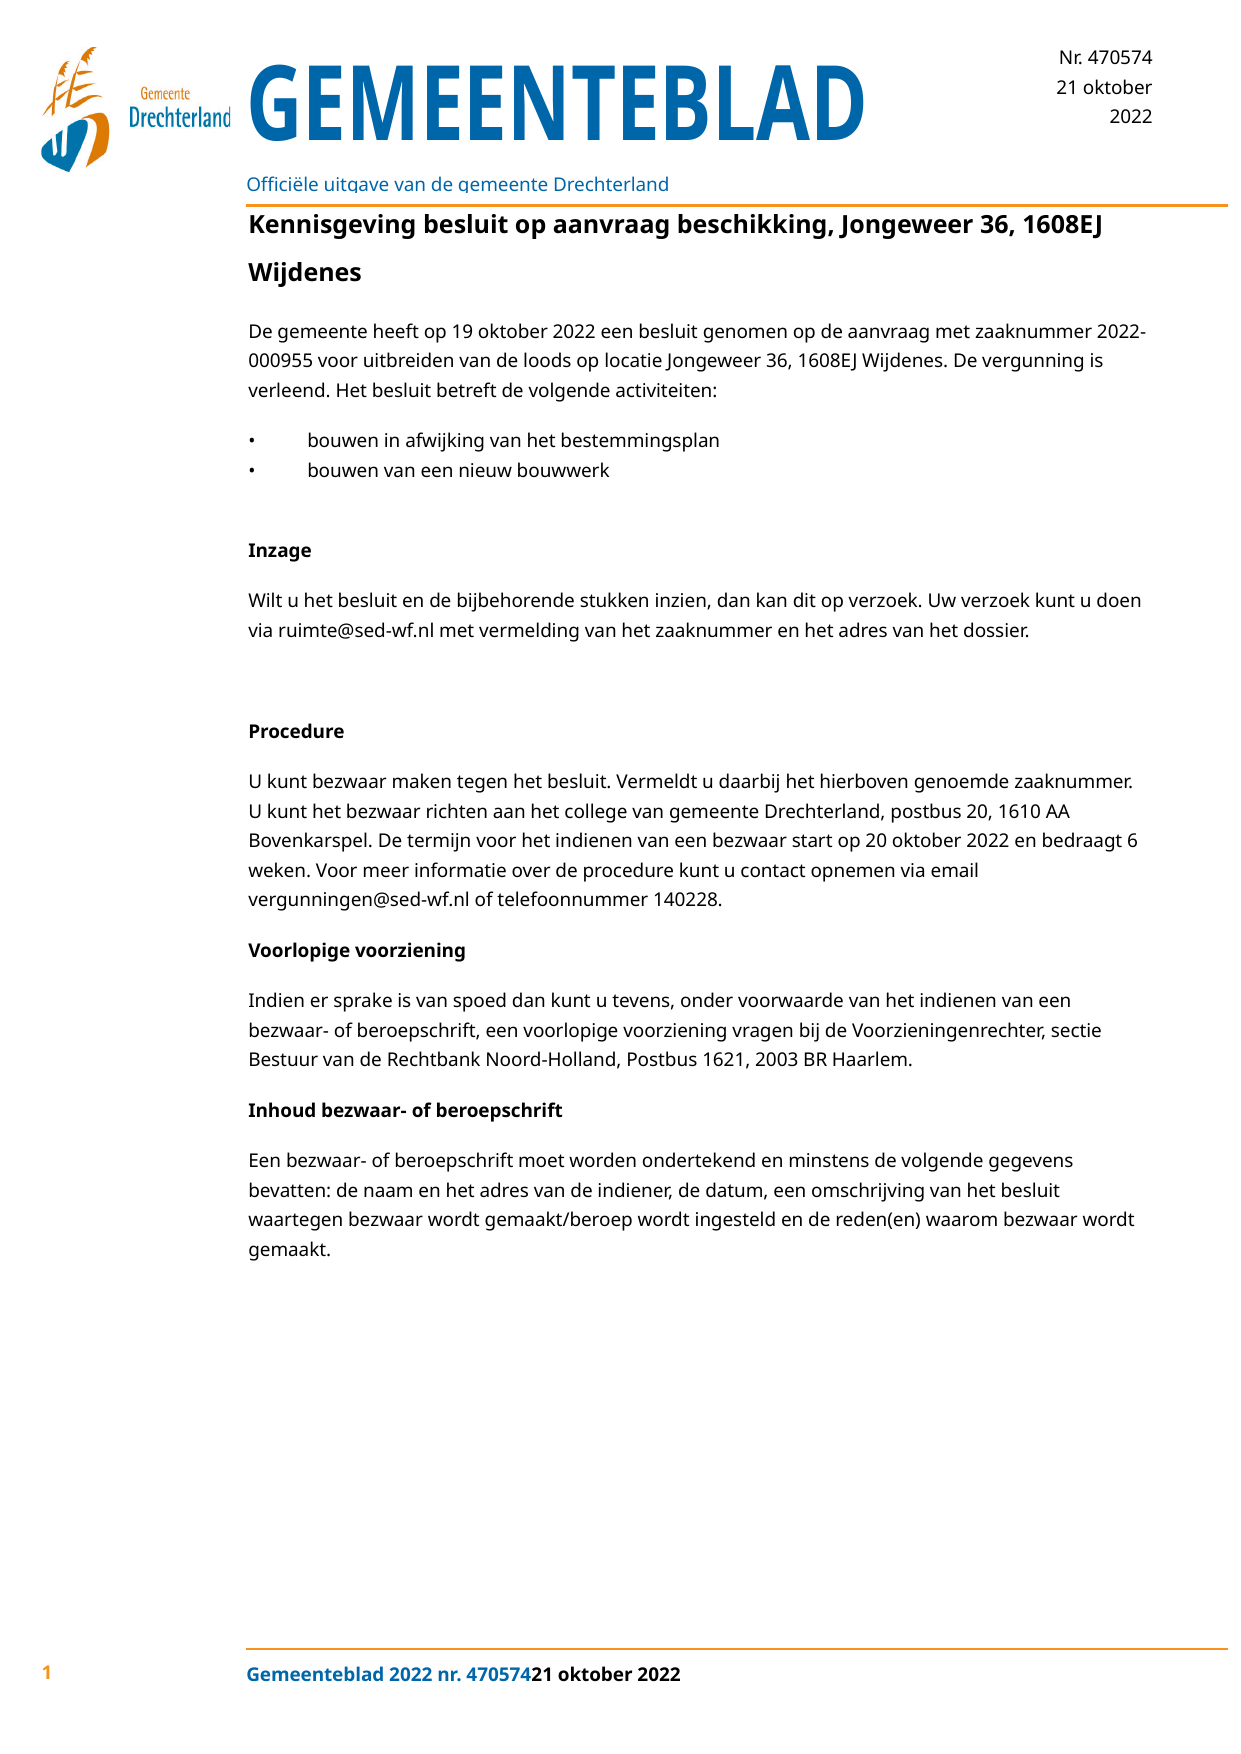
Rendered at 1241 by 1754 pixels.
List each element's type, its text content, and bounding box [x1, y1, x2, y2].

list bouwen in afwijking van het bestemmingsplan [248, 427, 1152, 453]
text Inzage [248, 537, 1152, 563]
text Wilt u het besluit en de bijbehorende stukken inzien, dan kan dit op verzoek. Uw verzoek kunt u doen via ruimte@sed-wf.nl met vermelding van het zaaknummer en het adres van het dossier. [248, 587, 1152, 643]
text De gemeente heeft op 19 oktober 2022 een besluit genomen op de aanvraag met zaaknummer 2022-000955 voor uitbreiden van de loods op locatie Jongeweer 36, 1608EJ Wijdenes. De vergunning is verleend. Het besluit betreft de volgende activiteiten: [248, 318, 1152, 403]
text Procedure [248, 718, 1152, 744]
text Kennisgeving besluit op aanvraag beschikking, Jongeweer 36, 1608EJ Wijdenes [248, 207, 1152, 288]
picture [41, 158, 64, 172]
picture [226, 115, 231, 124]
text U kunt bezwaar maken tegen het besluit. Vermeldt u daarbij het hierboven genoemde zaaknummer. U kunt het bezwaar richten aan het college van gemeente Drechterland, postbus 20, 1610 AA Bovenkarspel. De termijn voor het indienen van een bezwaar start op 20 oktober 2022 en bedraagt 6 weken. Voor meer informatie over de procedure kunt u contact opnemen via email vergunningen@sed-wf.nl of telefoonnummer 140228. [248, 768, 1152, 912]
text Een bezwaar- of beroepschrift moet worden ondertekend en minstens de volgende gegevens bevatten: de naam en het adres van de indiener, de datum, een omschrijving van het besluit waartegen bezwaar wordt gemaakt/beroep wordt ingesteld en de reden(en) waarom bezwaar wordt gemaakt. [248, 1147, 1152, 1262]
picture [41, 47, 231, 172]
text Voorlopige voorziening [248, 937, 1152, 963]
list bouwen van een nieuw bouwwerk [248, 457, 1152, 483]
text Inhoud bezwaar- of beroepschrift [248, 1097, 1152, 1123]
text Indien er sprake is van spoed dan kunt u tevens, onder voorwaarde van het indienen van een bezwaar- of beroepschrift, een voorlopige voorziening vragen bij de Voorzieningenrechter, sectie Bestuur van de Rechtbank Noord-Holland, Postbus 1621, 2003 BR Haarlem. [248, 987, 1152, 1072]
